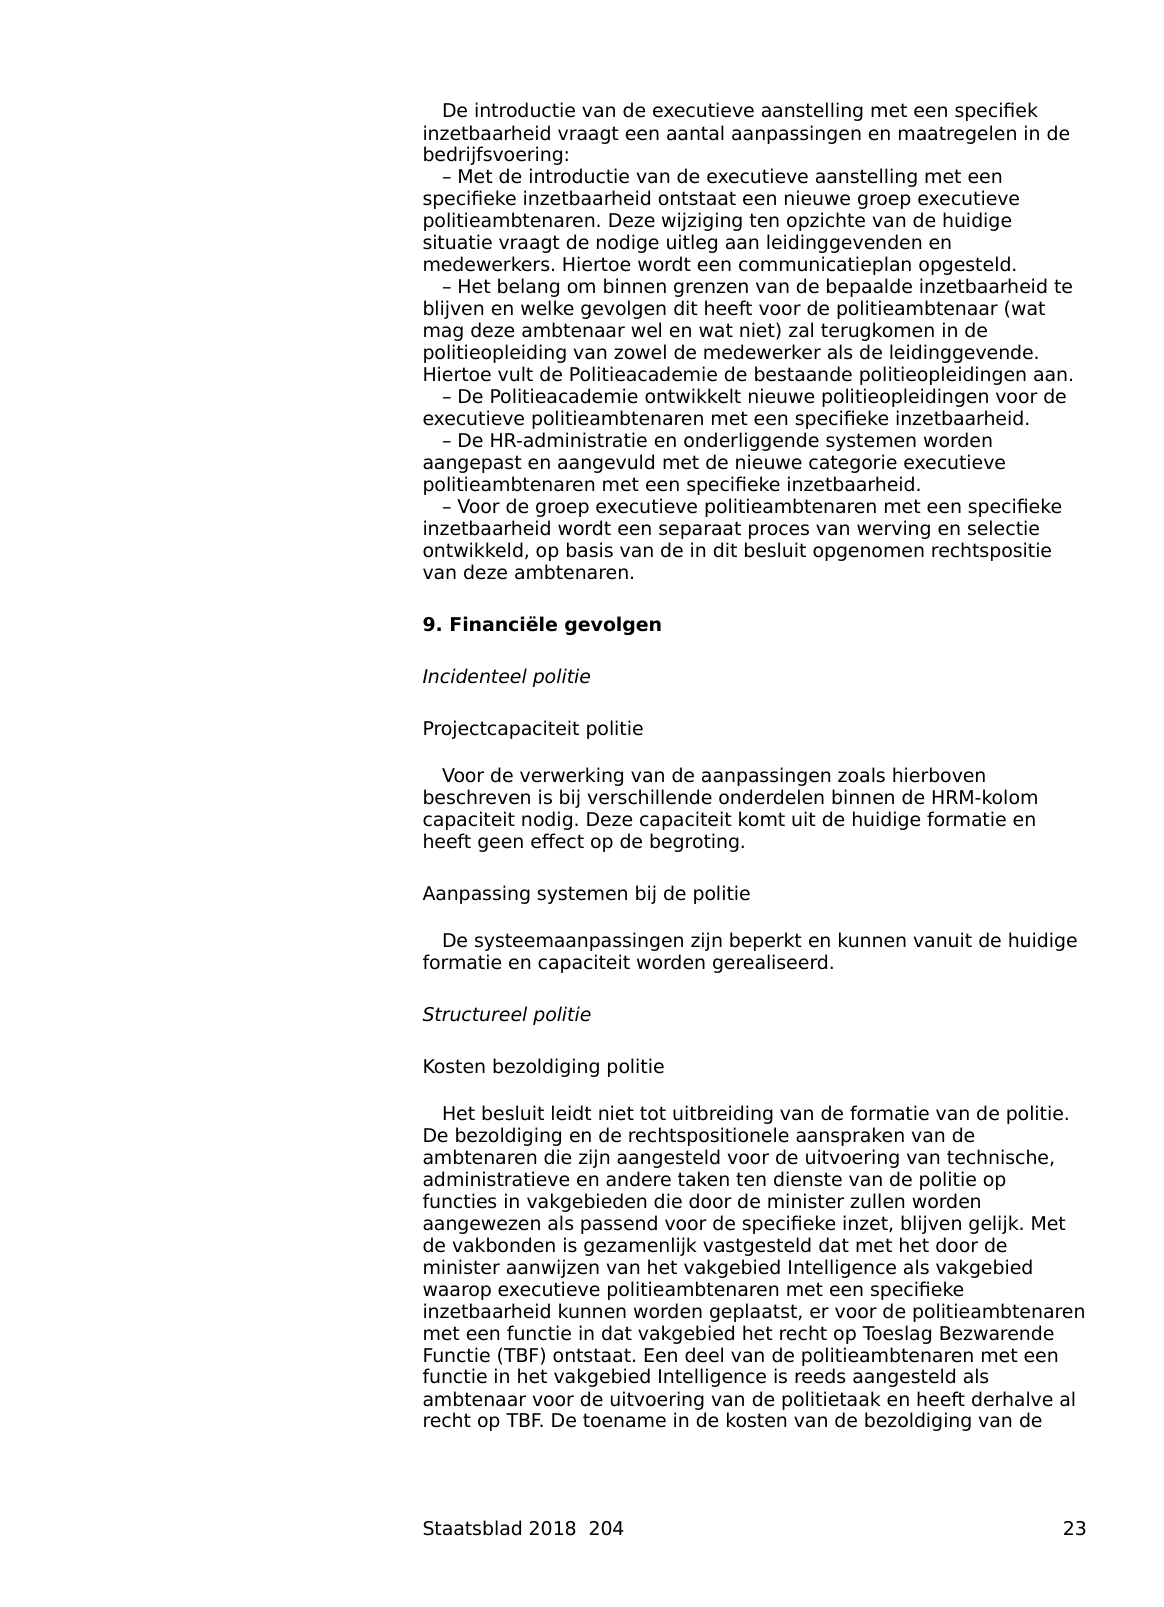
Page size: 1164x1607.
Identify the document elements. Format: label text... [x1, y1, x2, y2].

subtitle Projectcapaciteit politie [422, 718, 1087, 740]
text De introductie van de executieve aanstelling met een specifiek inzetbaarheid vraagt een aantal aanpassingen en maatregelen in de bedrijfsvoering: [422, 100, 1087, 166]
text Het besluit leidt niet tot uitbreiding van de formatie van de politie. De bezoldiging en de rechtspositionele aanspraken van de ambtenaren die zijn aangesteld voor de uitvoering van technische, administratieve en andere taken ten dienste van de politie op functies in vakgebieden die door de minister zullen worden aangewezen als passend voor de specifieke inzet, blijven gelijk. Met de vakbonden is gezamenlijk vastgesteld dat met het door de minister aanwijzen van het vakgebied Intelligence als vakgebied waarop executieve politieambtenaren met een specifieke inzetbaarheid kunnen worden geplaatst, er voor de politieambtenaren met een functie in dat vakgebied het recht op Toeslag Bezwarende Functie (TBF) ontstaat. Een deel van de politieambtenaren met een functie in het vakgebied Intelligence is reeds aangesteld als ambtenaar voor de uitvoering van de politietaak en heeft derhalve al recht op TBF. De toename in de kosten van de bezoldiging van de [422, 1103, 1087, 1432]
text Voor de verwerking van de aanpassingen zoals hierboven beschreven is bij verschillende onderdelen binnen de HRM-kolom capaciteit nodig. Deze capaciteit komt uit de huidige formatie en heeft geen effect op de begroting. [422, 765, 1087, 853]
subtitle Incidenteel politie [422, 666, 1087, 688]
text De systeemaanpassingen zijn beperkt en kunnen vanuit de huidige formatie en capaciteit worden gerealiseerd. [422, 930, 1087, 974]
subtitle Aanpassing systemen bij de politie [422, 883, 1087, 905]
text – Met de introductie van de executieve aanstelling met een specifieke inzetbaarheid ontstaat een nieuwe groep executieve politieambtenaren. Deze wijziging ten opzichte van de huidige situatie vraagt de nodige uitleg aan leidinggevenden en medewerkers. Hiertoe wordt een communicatieplan opgesteld. [422, 166, 1087, 276]
subtitle Kosten bezoldiging politie [422, 1056, 1087, 1078]
subtitle Structureel politie [422, 1004, 1087, 1026]
text – De Politieacademie ontwikkelt nieuwe politieopleidingen voor de executieve politieambtenaren met een specifieke inzetbaarheid. [422, 386, 1087, 430]
text – Het belang om binnen grenzen van de bepaalde inzetbaarheid te blijven en welke gevolgen dit heeft voor de politieambtenaar (wat mag deze ambtenaar wel en wat niet) zal terugkomen in de politieopleiding van zowel de medewerker als de leidinggevende. Hiertoe vult de Politieacademie de bestaande politieopleidingen aan. [422, 276, 1087, 386]
text – Voor de groep executieve politieambtenaren met een specifieke inzetbaarheid wordt een separaat proces van werving en selectie ontwikkeld, op basis van de in dit besluit opgenomen rechtspositie van deze ambtenaren. [422, 496, 1087, 584]
subtitle 9. Financiële gevolgen [422, 614, 1087, 636]
text – De HR-administratie en onderliggende systemen worden aangepast en aangevuld met de nieuwe categorie executieve politieambtenaren met een specifieke inzetbaarheid. [422, 430, 1087, 496]
